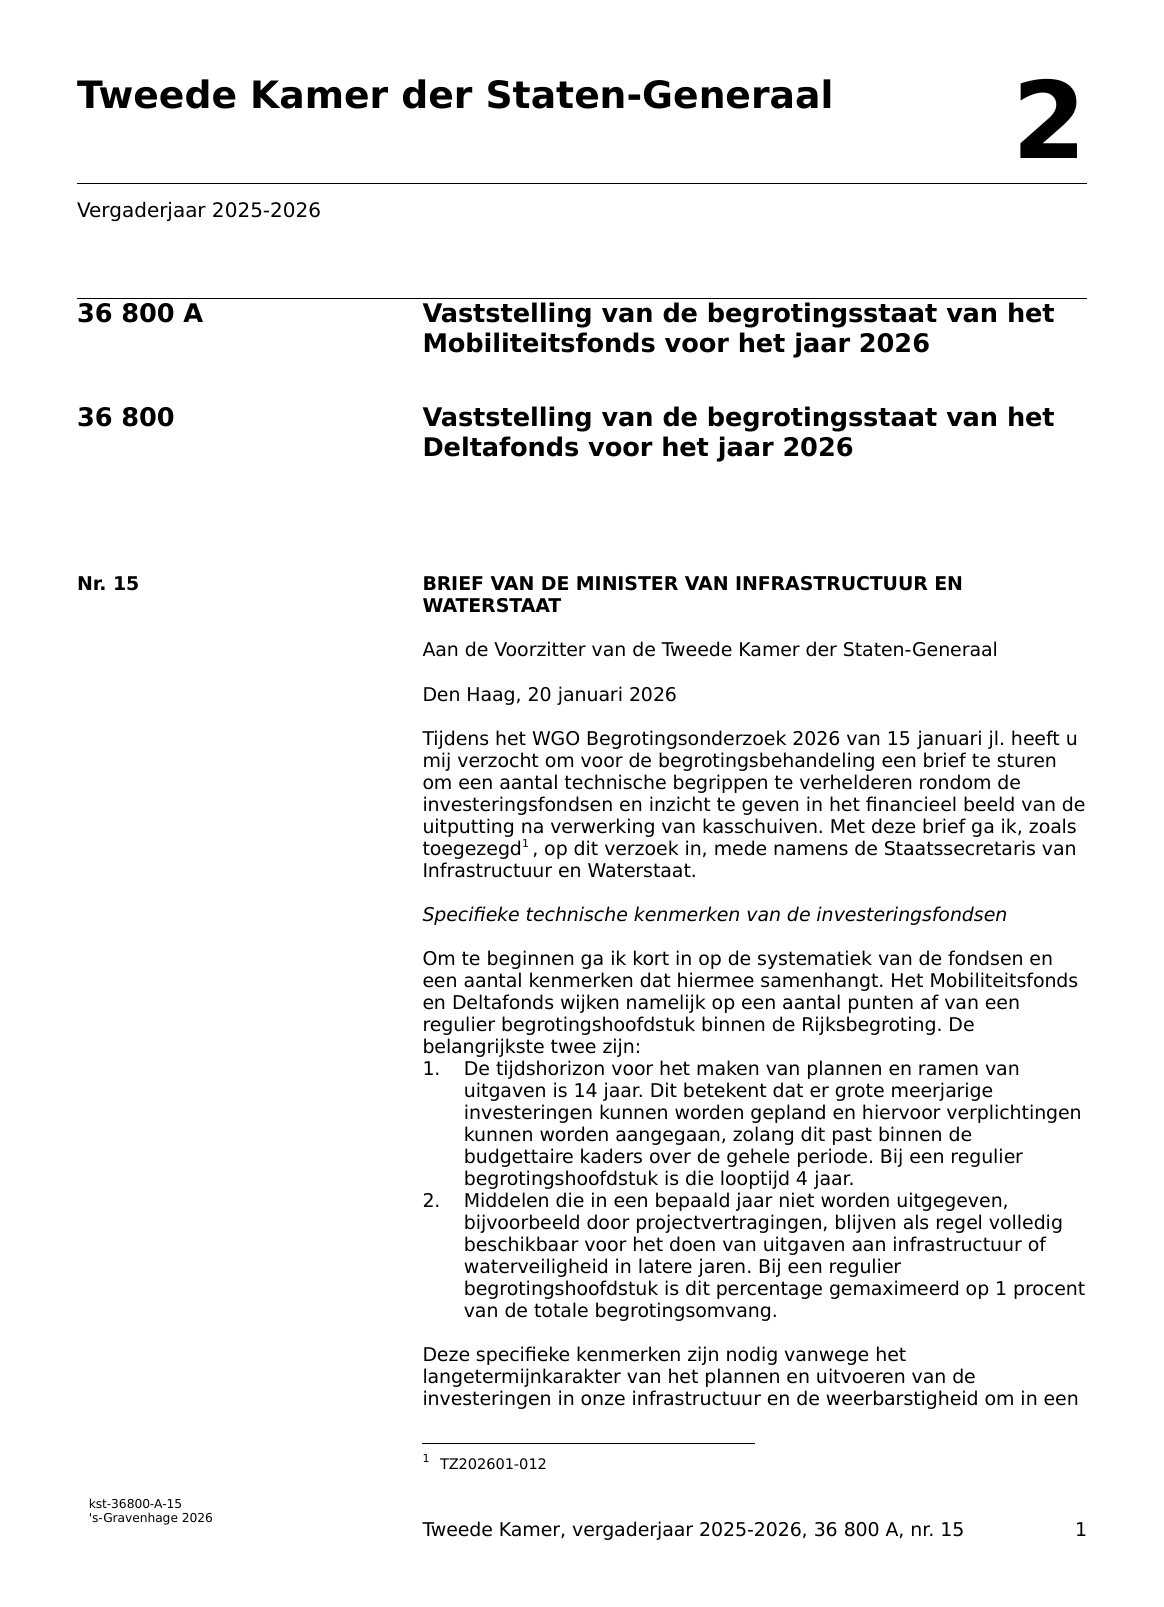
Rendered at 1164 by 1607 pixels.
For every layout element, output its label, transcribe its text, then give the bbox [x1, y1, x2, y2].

text 1. De tijdshorizon voor het maken van plannen en ramen van uitgaven is 14 jaar. Dit betekent dat er grote meerjarige investeringen kunnen worden gepland en hiervoor verplichtingen kunnen worden aangegaan, zolang dit past binnen de budgettaire kaders over de gehele periode. Bij een regulier begrotingshoofdstuk is die looptijd 4 jaar. [422, 1058, 1087, 1189]
table_cell Vergaderjaar 2025-2026 [77, 184, 1087, 298]
subtitle Specifieke technische kenmerken van de investeringsfondsen [422, 904, 1087, 926]
text Deze specifieke kenmerken zijn nodig vanwege het langetermijnkarakter van het plannen en uitvoeren van de investeringen in onze infrastructuur en de weerbarstigheid om in een [422, 1344, 1087, 1409]
text Den Haag, 20 januari 2026 [422, 683, 1087, 705]
subtitle 36 800 Vaststelling van de begrotingsstaat van het Deltafonds voor het jaar 2026 [77, 403, 1087, 462]
text 's-Gravenhage 2026 [88, 1511, 323, 1525]
table_header 2 [886, 59, 1087, 183]
text Tijdens het WGO Begrotingsonderzoek 2026 van 15 januari jl. heeft u mij verzocht om voor de begrotingsbehandeling een brief te sturen om een aantal technische begrippen te verhelderen rondom de investeringsfondsen en inzicht te geven in het financieel beeld van de uitputting na verwerking van kasschuiven. Met deze brief ga ik, zoals toegezegd, op dit verzoek in, mede namens de Staatssecretaris van Infrastructuur en Waterstaat. [422, 728, 1087, 881]
text Aan de Voorzitter van de Tweede Kamer der Staten-Generaal [422, 639, 1087, 661]
subtitle 36 800 A Vaststelling van de begrotingsstaat van het Mobiliteitsfonds voor het jaar 2026 [77, 299, 1087, 358]
text TZ202601-012 [422, 1452, 1087, 1474]
text 2. Middelen die in een bepaald jaar niet worden uitgegeven, bijvoorbeeld door projectvertragingen, blijven als regel volledig beschikbaar voor het doen van uitgaven aan infrastructuur of waterveiligheid in latere jaren. Bij een regulier begrotingshoofdstuk is dit percentage gemaximeerd op 1 procent van de totale begrotingsomvang. [422, 1189, 1087, 1321]
table_header Tweede Kamer der Staten-Generaal [77, 59, 886, 183]
text Om te beginnen ga ik kort in op de systematiek van de fondsen en een aantal kenmerken dat hiermee samenhangt. Het Mobiliteitsfonds en Deltafonds wijken namelijk op een aantal punten af van een regulier begrotingshoofdstuk binnen de Rijksbegroting. De belangrijkste twee zijn: [422, 948, 1087, 1058]
subtitle Nr. 15 BRIEF VAN DE MINISTER VAN INFRASTRUCTUUR EN WATERSTAAT [77, 573, 1087, 617]
text kst-36800-A-15 [88, 1497, 323, 1511]
